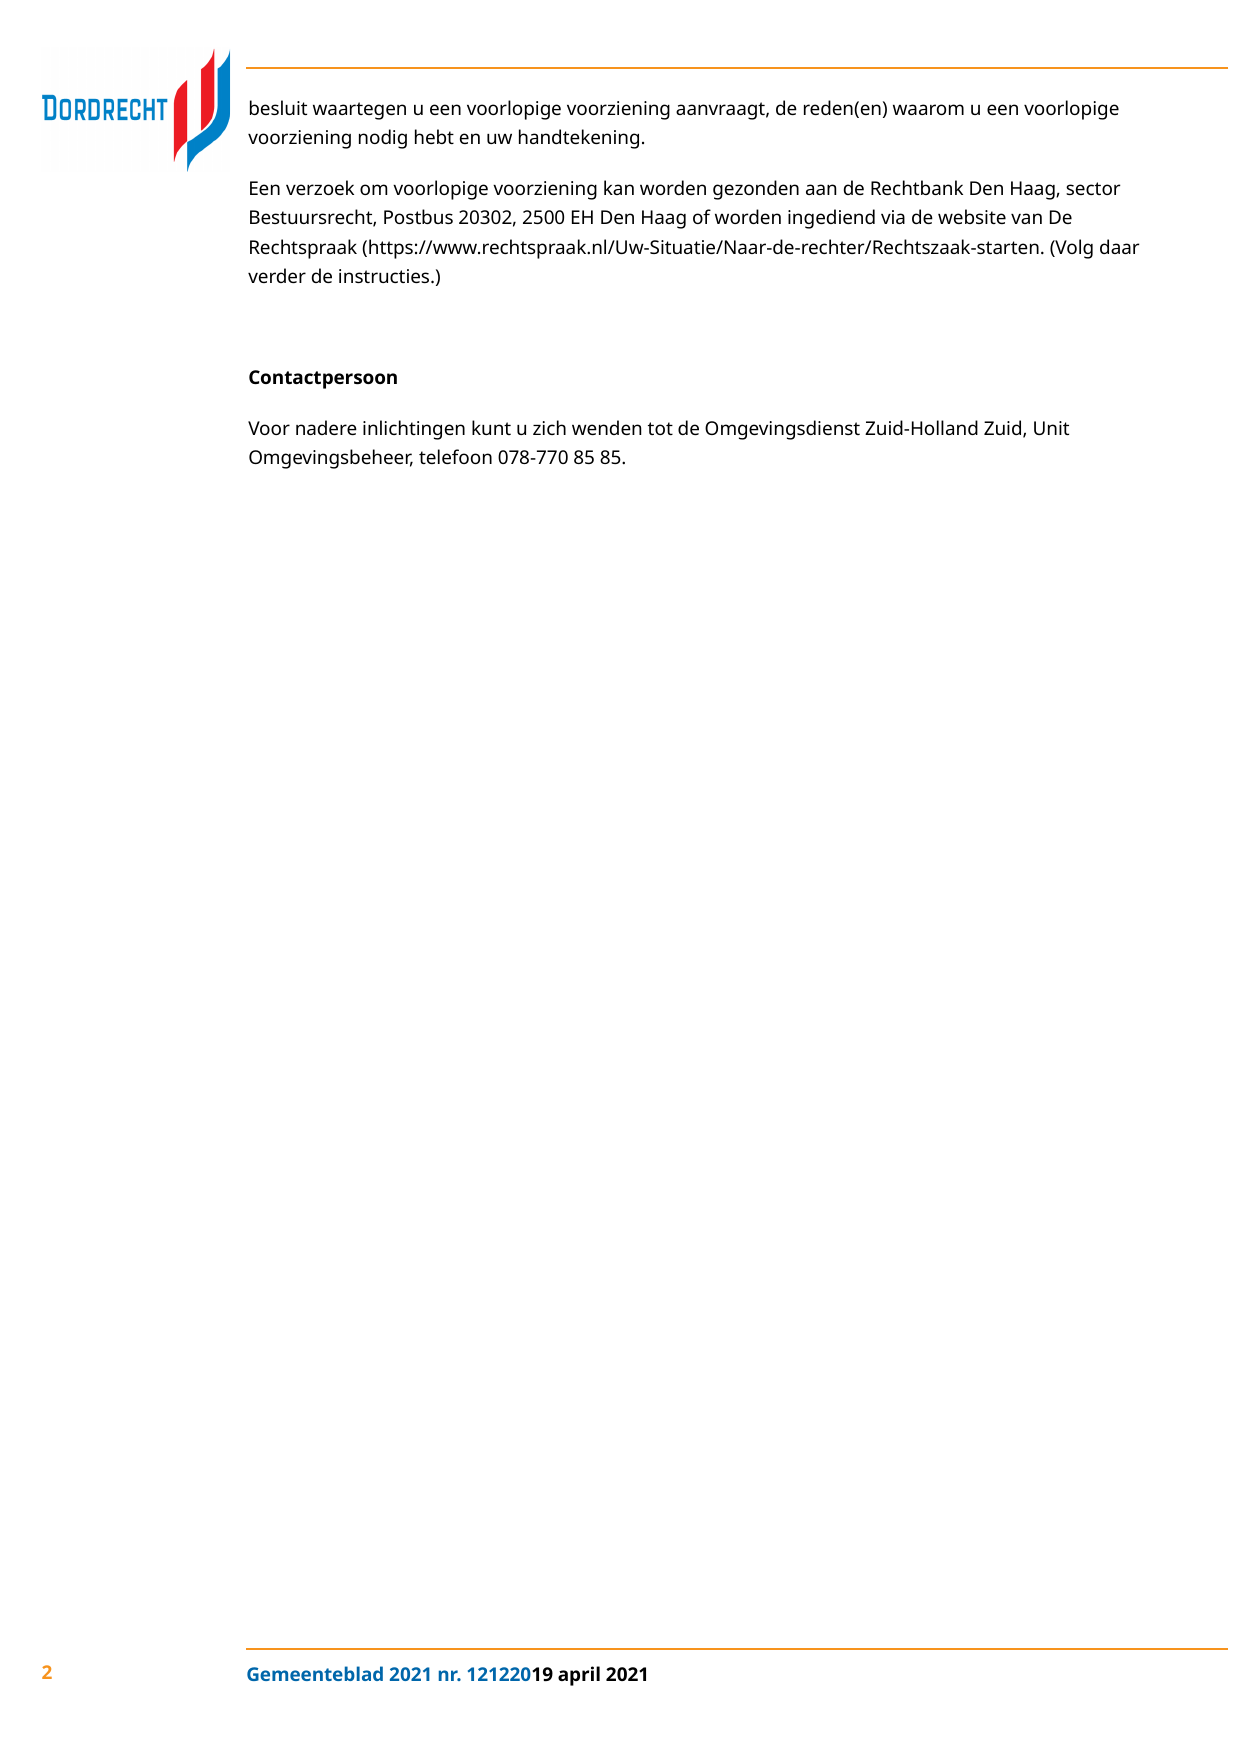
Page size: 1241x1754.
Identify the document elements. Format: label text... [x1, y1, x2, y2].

text Voor nadere inlichtingen kunt u zich wenden tot de Omgevingsdienst Zuid-Holland Zuid, Unit Omgevingsbeheer, telefoon 078-770 85 85. [248, 415, 1152, 470]
picture [41, 47, 231, 172]
text Contactpersoon [248, 364, 1152, 390]
text besluit waartegen u een voorlopige voorziening aanvraagt, de reden(en) waarom u een voorlopige voorziening nodig hebt en uw handtekening. [248, 95, 1152, 150]
text Een verzoek om voorlopige voorziening kan worden gezonden aan de Rechtbank Den Haag, sector Bestuursrecht, Postbus 20302, 2500 EH Den Haag of worden ingediend via de website van De Rechtspraak (https://www.rechtspraak.nl/Uw-Situatie/Naar-de-rechter/Rechtszaak-starten. (Volg daar verder de instructies.) [248, 175, 1152, 289]
